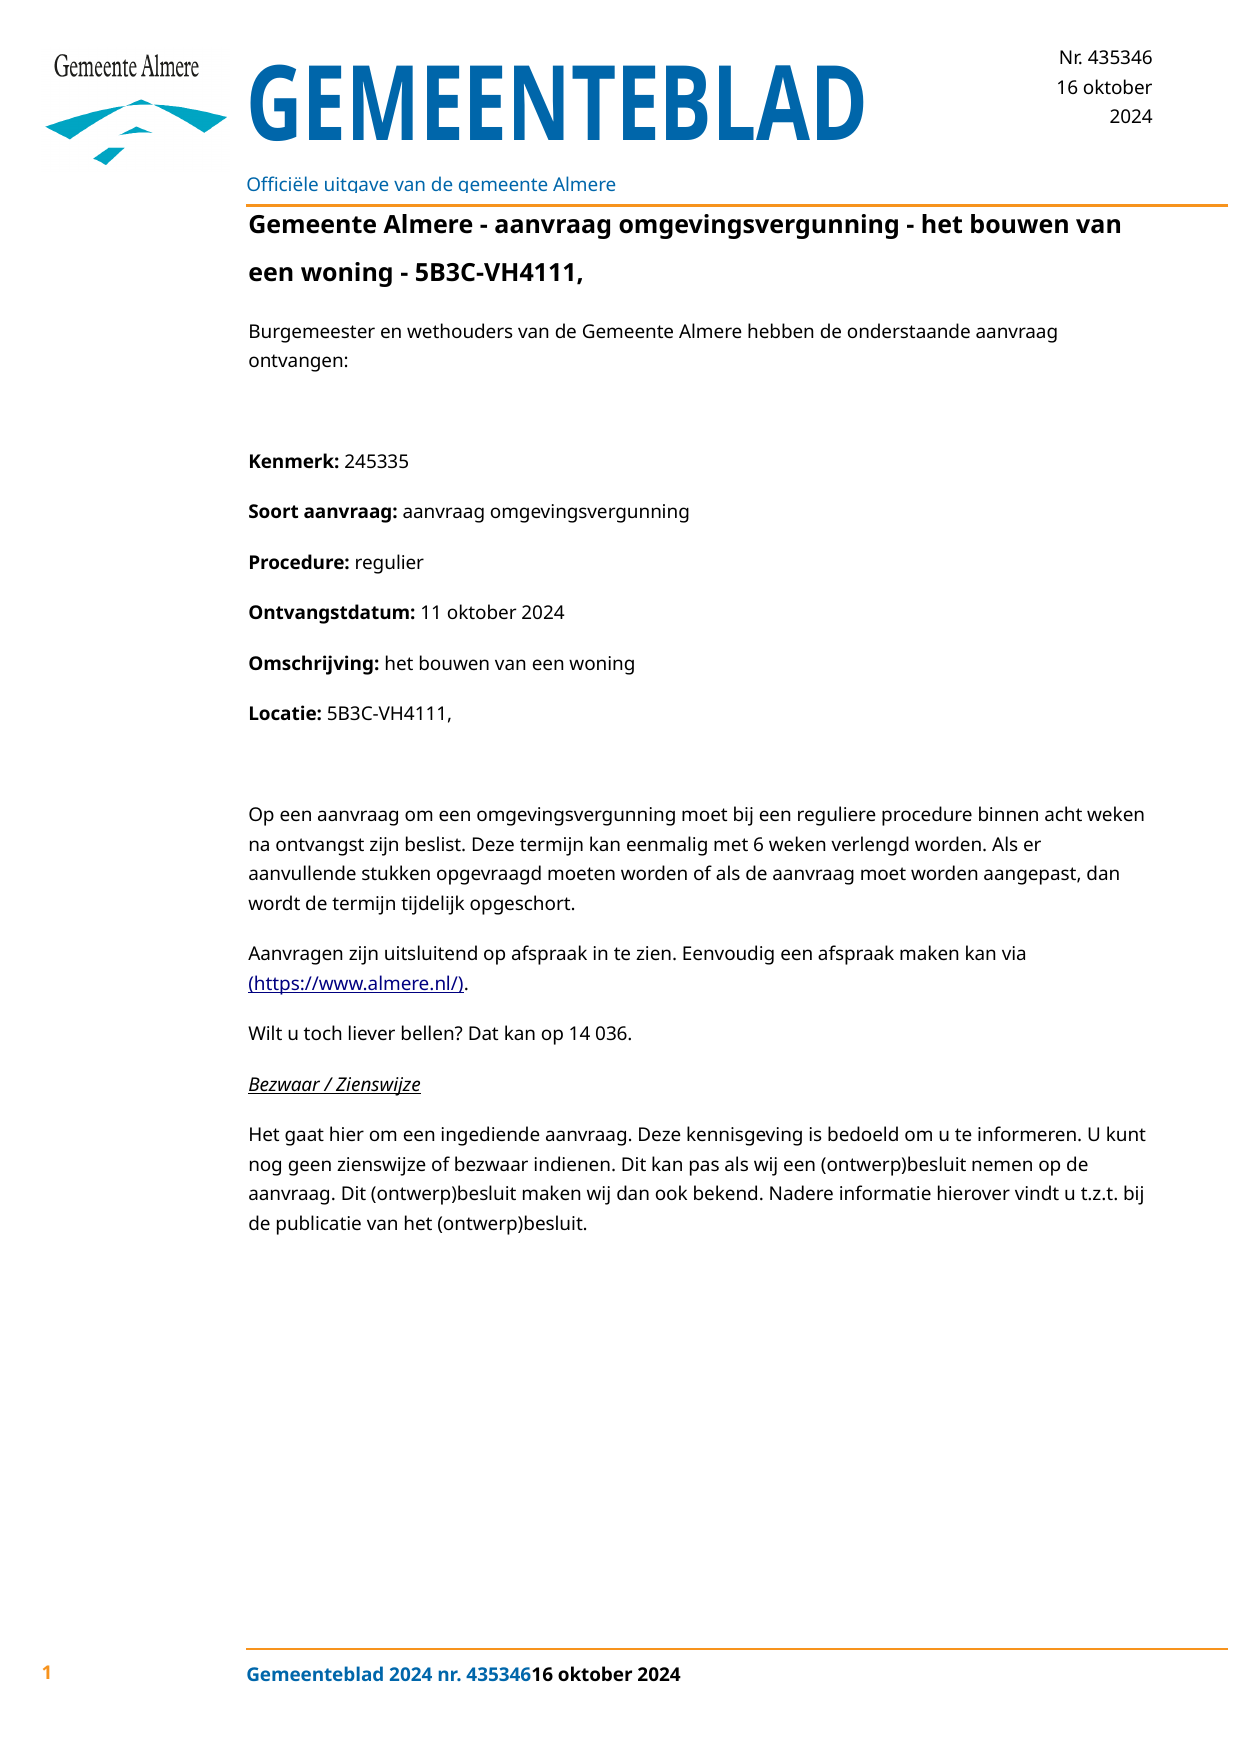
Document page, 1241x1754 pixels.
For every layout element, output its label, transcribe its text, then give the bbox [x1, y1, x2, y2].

text Kenmerk: 245335 [248, 448, 1152, 474]
text Aanvragen zijn uitsluitend op afspraak in te zien. Eenvoudig een afspraak maken kan via (https://www.almere.nl/). [248, 940, 1152, 996]
text Burgemeester en wethouders van de Gemeente Almere hebben de onderstaande aanvraag ontvangen: [248, 318, 1152, 373]
text Bezwaar / Zienswijze [248, 1071, 1152, 1097]
text Soort aanvraag: aanvraag omgevingsvergunning [248, 499, 1152, 524]
text Gemeente Almere - aanvraag omgevingsvergunning - het bouwen van een woning - 5B3C-VH4111, [248, 207, 1152, 288]
text Wilt u toch liever bellen? Dat kan op 14 036. [248, 1020, 1152, 1046]
text Locatie: 5B3C-VH4111, [248, 700, 1152, 726]
text Op een aanvraag om een omgevingsvergunning moet bij een reguliere procedure binnen acht weken na ontvangst zijn beslist. Deze termijn kan eenmalig met 6 weken verlengd worden. Als er aanvullende stukken opgevraagd moeten worden of als de aanvraag moet worden aangepast, dan wordt de termijn tijdelijk opgeschort. [248, 801, 1152, 916]
text Procedure: regulier [248, 549, 1152, 575]
text Ontvangstdatum: 11 oktober 2024 [248, 599, 1152, 625]
text Het gaat hier om een ingediende aanvraag. Deze kennisgeving is bedoeld om u te informeren. U kunt nog geen zienswijze of bezwaar indienen. Dit kan pas als wij een (ontwerp)besluit nemen op de aanvraag. Dit (ontwerp)besluit maken wij dan ook bekend. Nadere informatie hierover vindt u t.z.t. bij de publicatie van het (ontwerp)besluit. [248, 1121, 1152, 1236]
picture [41, 47, 231, 172]
text Omschrijving: het bouwen van een woning [248, 650, 1152, 676]
